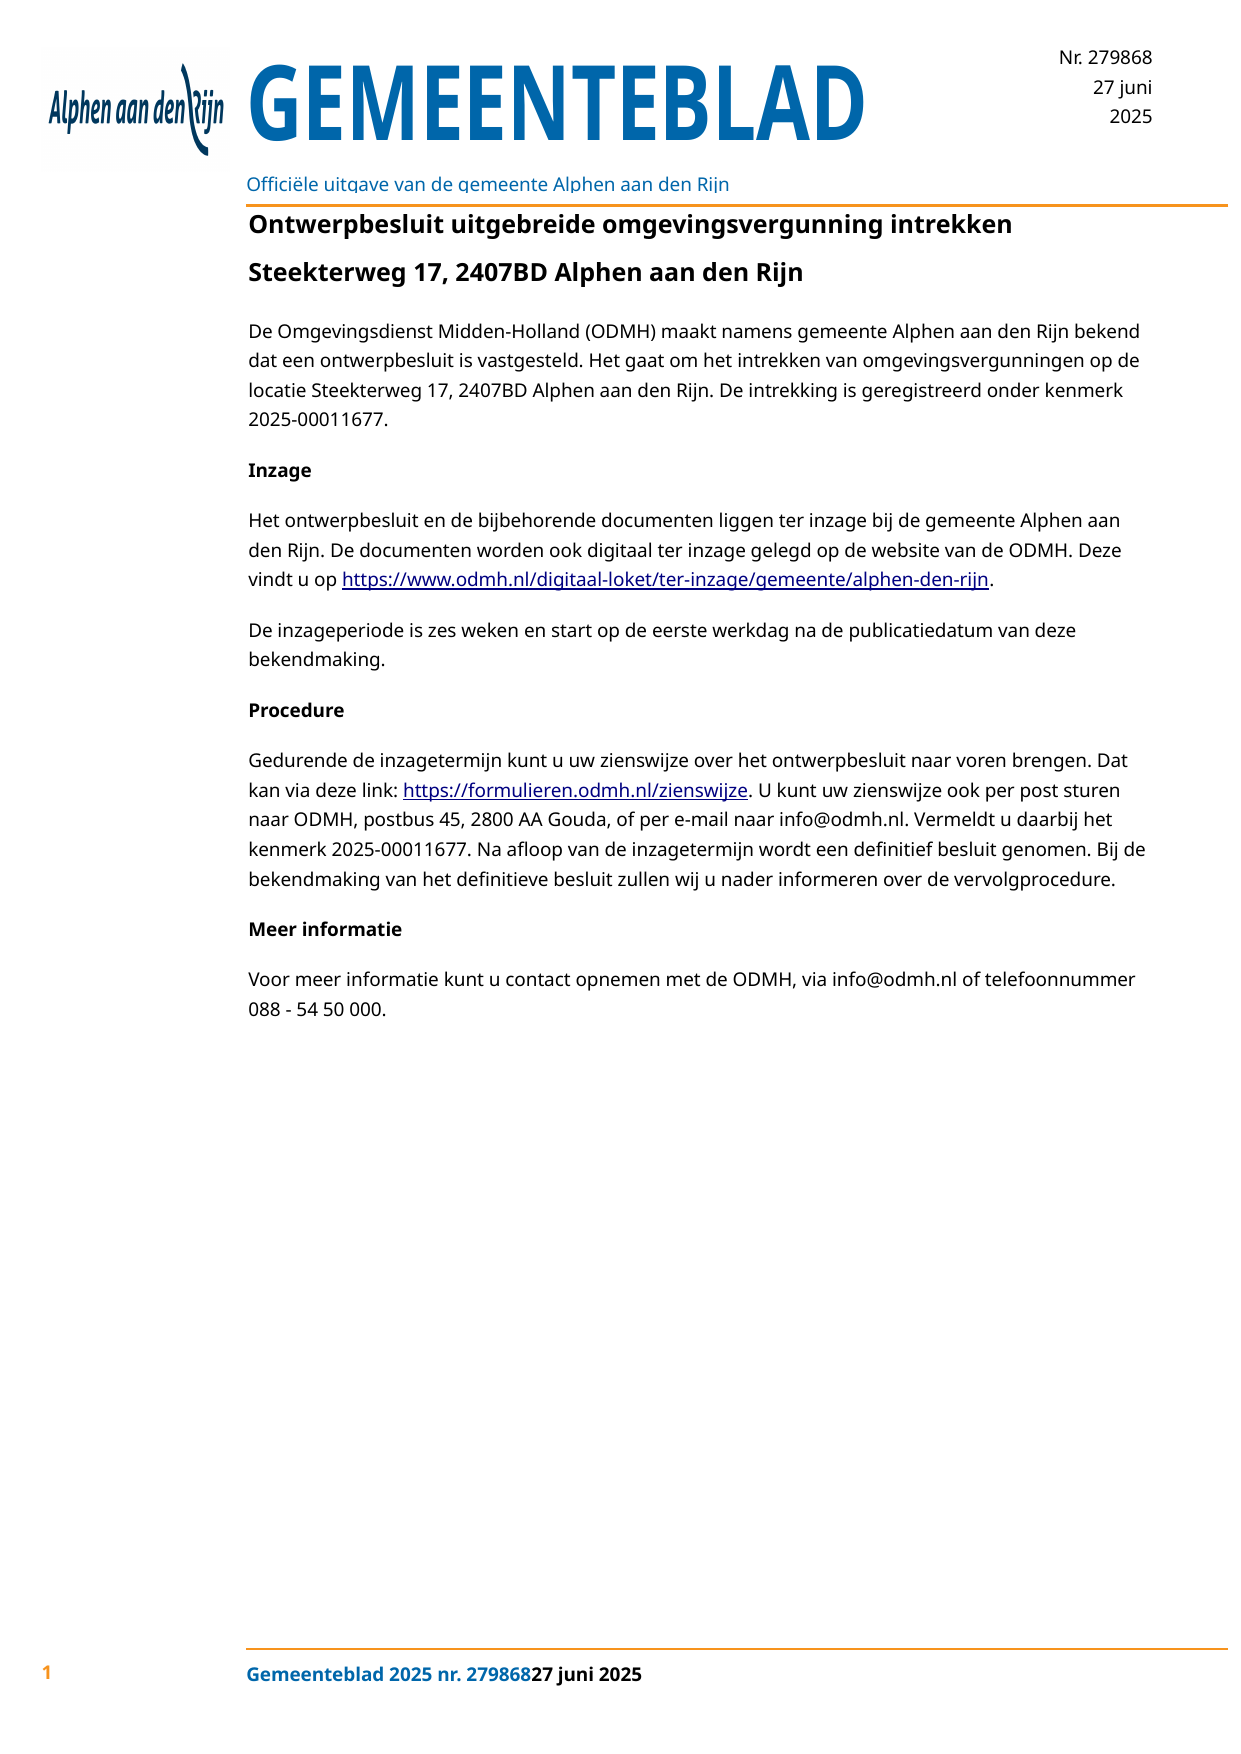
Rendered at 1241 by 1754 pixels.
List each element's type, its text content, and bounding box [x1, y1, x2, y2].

text Het ontwerpbesluit en de bijbehorende documenten liggen ter inzage bij de gemeente Alphen aan den Rijn. De documenten worden ook digitaal ter inzage gelegd op de website van de ODMH. Deze vindt u op https://www.odmh.nl/digitaal-loket/ter-inzage/gemeente/alphen-den-rijn. [248, 507, 1152, 592]
text Ontwerpbesluit uitgebreide omgevingsvergunning intrekken Steekterweg 17, 2407BD Alphen aan den Rijn [248, 207, 1152, 288]
text Meer informatie [248, 916, 1152, 942]
text De Omgevingsdienst Midden-Holland (ODMH) maakt namens gemeente Alphen aan den Rijn bekend dat een ontwerpbesluit is vastgesteld. Het gaat om het intrekken van omgevingsvergunningen op de locatie Steekterweg 17, 2407BD Alphen aan den Rijn. De intrekking is geregistreerd onder kenmerk 2025-00011677. [248, 318, 1152, 432]
text Inzage [248, 457, 1152, 483]
picture [41, 47, 231, 172]
text Gedurende de inzagetermijn kunt u uw zienswijze over het ontwerpbesluit naar voren brengen. Dat kan via deze link: https://formulieren.odmh.nl/zienswijze. U kunt uw zienswijze ook per post sturen naar ODMH, postbus 45, 2800 AA Gouda, of per e-mail naar info@odmh.nl. Vermeldt u daarbij het kenmerk 2025-00011677. Na afloop van de inzagetermijn wordt een definitief besluit genomen. Bij de bekendmaking van het definitieve besluit zullen wij u nader informeren over de vervolgprocedure. [248, 747, 1152, 892]
text Voor meer informatie kunt u contact opnemen met de ODMH, via info@odmh.nl of telefoonnummer 088 - 54 50 000. [248, 967, 1152, 1022]
text De inzageperiode is zes weken en start op de eerste werkdag na de publicatiedatum van deze bekendmaking. [248, 617, 1152, 672]
text Procedure [248, 697, 1152, 723]
